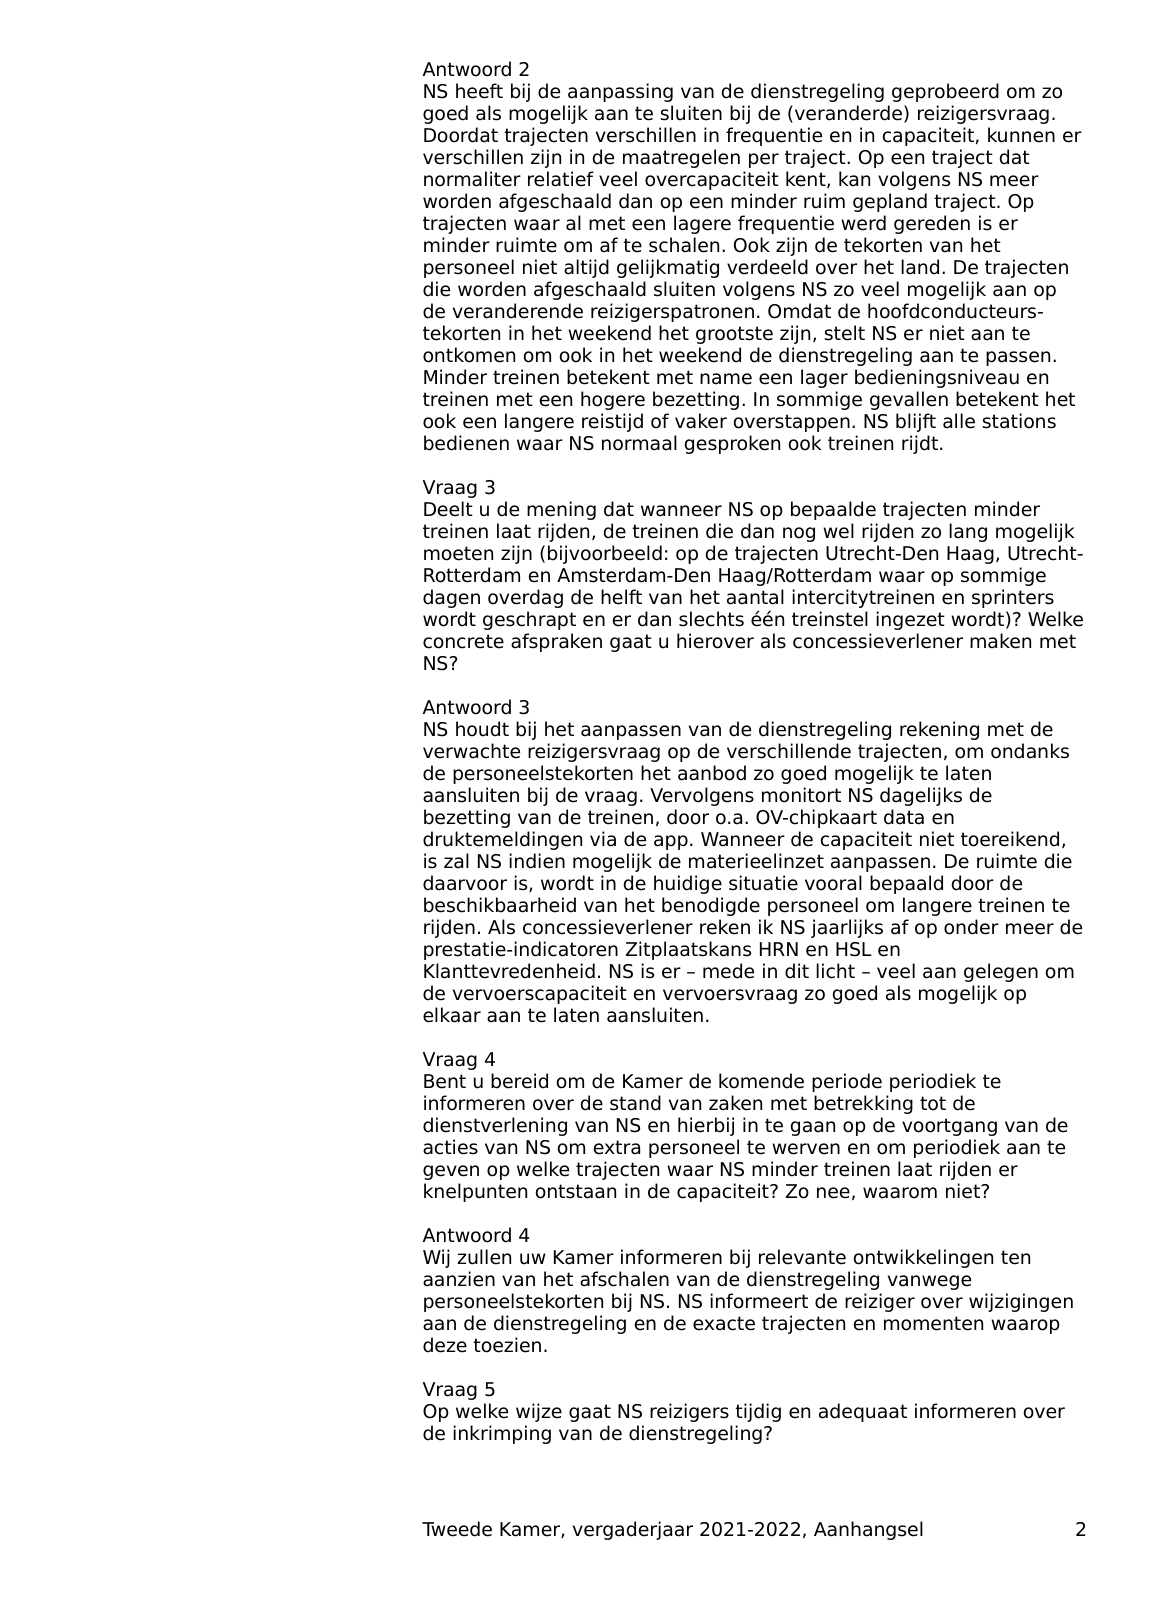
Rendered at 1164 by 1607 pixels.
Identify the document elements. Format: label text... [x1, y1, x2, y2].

text Vraag 4 [422, 1049, 1087, 1071]
text Wij zullen uw Kamer informeren bij relevante ontwikkelingen ten aanzien van het afschalen van de dienstregeling vanwege personeelstekorten bij NS. NS informeert de reiziger over wijzigingen aan de dienstregeling en de exacte trajecten en momenten waarop deze toezien. [422, 1247, 1087, 1357]
text NS houdt bij het aanpassen van de dienstregeling rekening met de verwachte reizigersvraag op de verschillende trajecten, om ondanks de personeelstekorten het aanbod zo goed mogelijk te laten aansluiten bij de vraag. Vervolgens monitort NS dagelijks de bezetting van de treinen, door o.a. OV-chipkaart data en druktemeldingen via de app. Wanneer de capaciteit niet toereikend, is zal NS indien mogelijk de materieelinzet aanpassen. De ruimte die daarvoor is, wordt in de huidige situatie vooral bepaald door de beschikbaarheid van het benodigde personeel om langere treinen te rijden. Als concessieverlener reken ik NS jaarlijks af op onder meer de prestatie-indicatoren Zitplaatskans HRN en HSL en Klanttevredenheid. NS is er – mede in dit licht – veel aan gelegen om de vervoerscapaciteit en vervoersvraag zo goed als mogelijk op elkaar aan te laten aansluiten. [422, 719, 1087, 1027]
text Bent u bereid om de Kamer de komende periode periodiek te informeren over de stand van zaken met betrekking tot de dienstverlening van NS en hierbij in te gaan op de voortgang van de acties van NS om extra personeel te werven en om periodiek aan te geven op welke trajecten waar NS minder treinen laat rijden er knelpunten ontstaan in de capaciteit? Zo nee, waarom niet? [422, 1071, 1087, 1203]
text Deelt u de mening dat wanneer NS op bepaalde trajecten minder treinen laat rijden, de treinen die dan nog wel rijden zo lang mogelijk moeten zijn (bijvoorbeeld: op de trajecten Utrecht-Den Haag, Utrecht-Rotterdam en Amsterdam-Den Haag/Rotterdam waar op sommige dagen overdag de helft van het aantal intercitytreinen en sprinters wordt geschrapt en er dan slechts één treinstel ingezet wordt)? Welke concrete afspraken gaat u hierover als concessieverlener maken met NS? [422, 499, 1087, 675]
text Antwoord 2 [422, 59, 1087, 81]
text Vraag 3 [422, 477, 1087, 499]
text Vraag 5 [422, 1379, 1087, 1401]
text NS heeft bij de aanpassing van de dienstregeling geprobeerd om zo goed als mogelijk aan te sluiten bij de (veranderde) reizigersvraag. Doordat trajecten verschillen in frequentie en in capaciteit, kunnen er verschillen zijn in de maatregelen per traject. Op een traject dat normaliter relatief veel overcapaciteit kent, kan volgens NS meer worden afgeschaald dan op een minder ruim gepland traject. Op trajecten waar al met een lagere frequentie werd gereden is er minder ruimte om af te schalen. Ook zijn de tekorten van het personeel niet altijd gelijkmatig verdeeld over het land. De trajecten die worden afgeschaald sluiten volgens NS zo veel mogelijk aan op de veranderende reizigerspatronen. Omdat de hoofdconducteurs-tekorten in het weekend het grootste zijn, stelt NS er niet aan te ontkomen om ook in het weekend de dienstregeling aan te passen. Minder treinen betekent met name een lager bedieningsniveau en treinen met een hogere bezetting. In sommige gevallen betekent het ook een langere reistijd of vaker overstappen. NS blijft alle stations bedienen waar NS normaal gesproken ook treinen rijdt. [422, 81, 1087, 455]
text Antwoord 3 [422, 697, 1087, 719]
text Antwoord 4 [422, 1225, 1087, 1247]
text Op welke wijze gaat NS reizigers tijdig en adequaat informeren over de inkrimping van de dienstregeling? [422, 1401, 1087, 1445]
